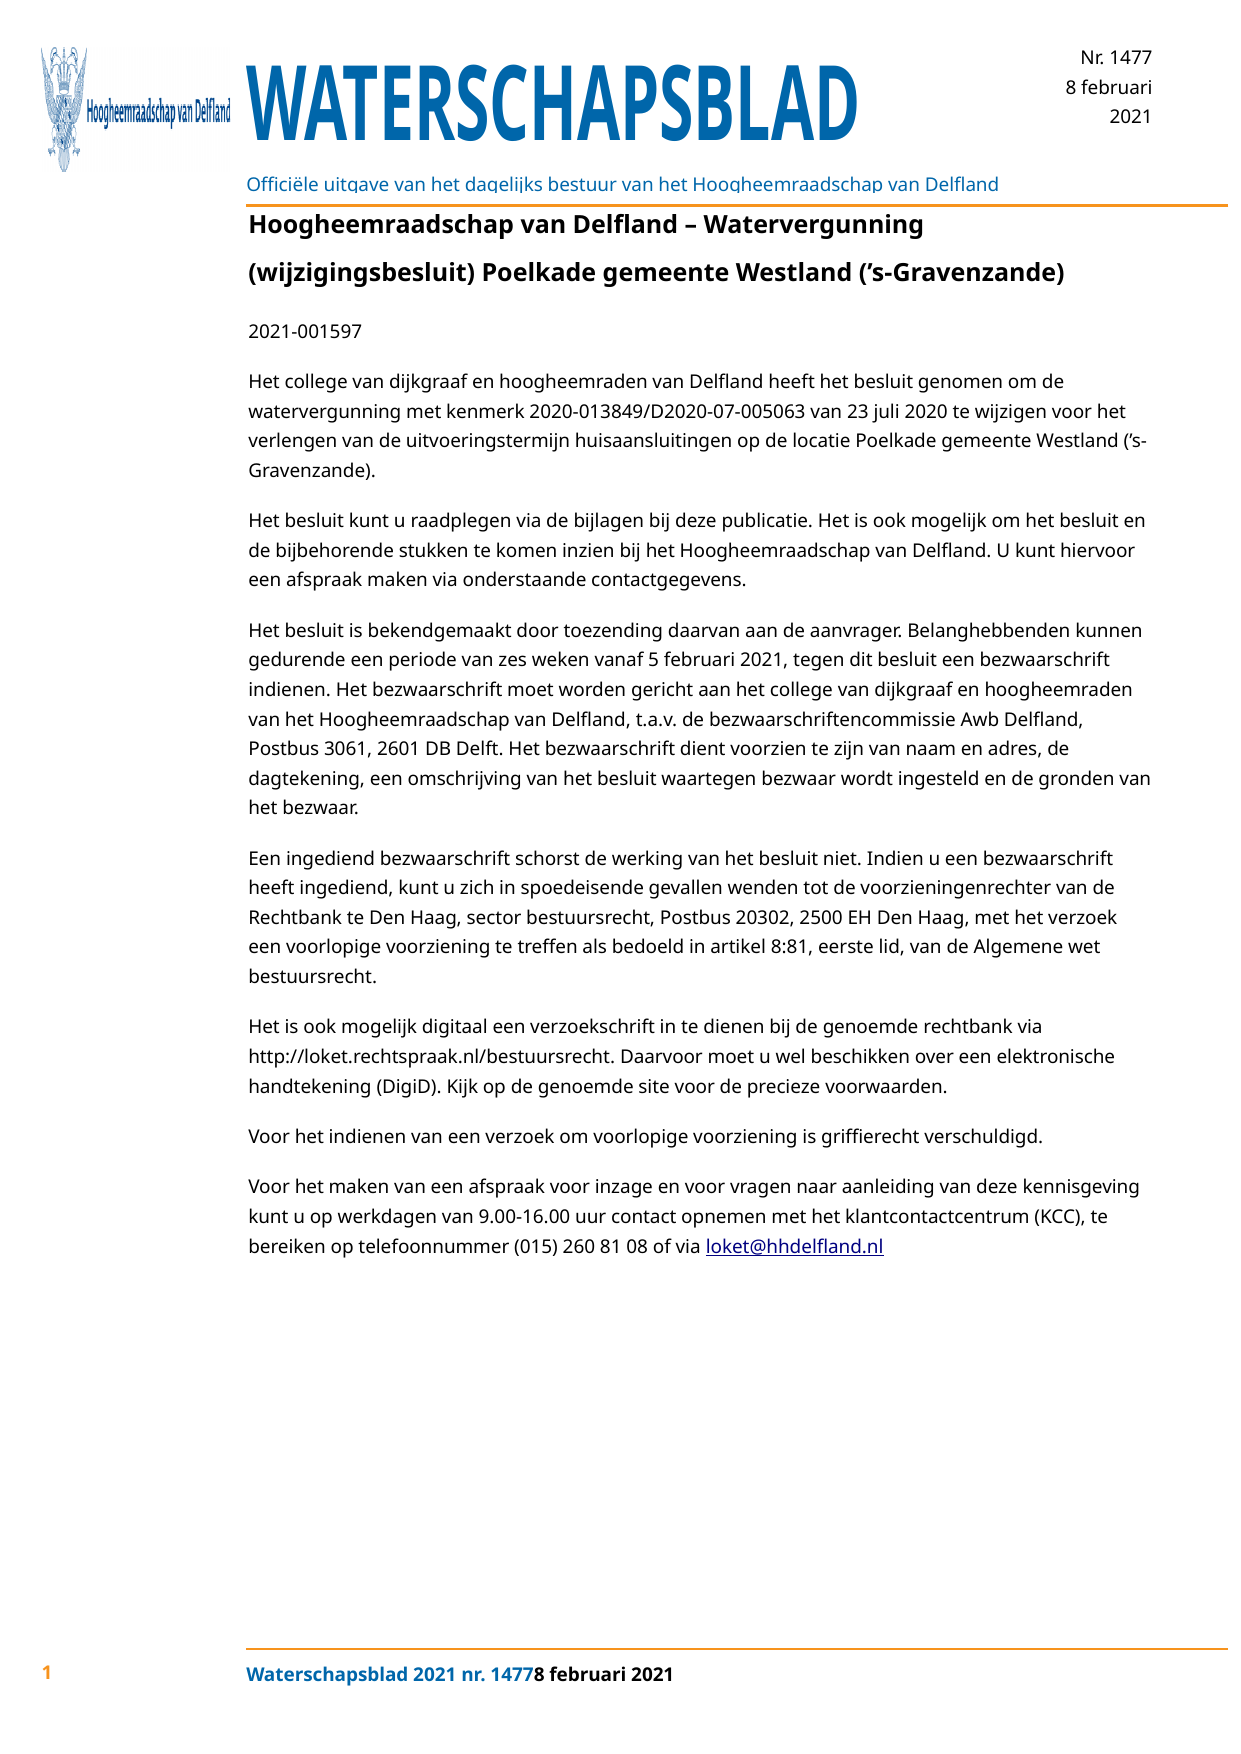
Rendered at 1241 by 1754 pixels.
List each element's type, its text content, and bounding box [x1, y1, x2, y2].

text 2021-001597 [248, 318, 1152, 344]
text Voor het maken van een afspraak voor inzage en voor vragen naar aanleiding van deze kennisgeving kunt u op werkdagen van 9.00-16.00 uur contact opnemen met het klantcontactcentrum (KCC), te bereiken op telefoonnummer (015) 260 81 08 of via loket@hhdelfland.nl [248, 1174, 1152, 1259]
text Het college van dijkgraaf en hoogheemraden van Delfland heeft het besluit genomen om de watervergunning met kenmerk 2020-013849/D2020-07-005063 van 23 juli 2020 te wijzigen voor het verlengen van de uitvoeringstermijn huisaansluitingen op de locatie Poelkade gemeente Westland (’s-Gravenzande). [248, 368, 1152, 483]
text Hoogheemraadschap van Delfland – Watervergunning (wijzigingsbesluit) Poelkade gemeente Westland (’s-Gravenzande) [248, 207, 1152, 288]
text Een ingediend bezwaarschrift schorst de werking van het besluit niet. Indien u een bezwaarschrift heeft ingediend, kunt u zich in spoedeisende gevallen wenden tot de voorzieningenrechter van de Rechtbank te Den Haag, sector bestuursrecht, Postbus 20302, 2500 EH Den Haag, met het verzoek een voorlopige voorziening te treffen als bedoeld in artikel 8:81, eerste lid, van de Algemene wet bestuursrecht. [248, 845, 1152, 989]
text Het is ook mogelijk digitaal een verzoekschrift in te dienen bij de genoemde rechtbank via http://loket.rechtspraak.nl/bestuursrecht. Daarvoor moet u wel beschikken over een elektronische handtekening (DigiD). Kijk op de genoemde site voor de precieze voorwaarden. [248, 1014, 1152, 1099]
text Voor het indienen van een verzoek om voorlopige voorziening is griffierecht verschuldigd. [248, 1123, 1152, 1149]
text Het besluit kunt u raadplegen via de bijlagen bij deze publicatie. Het is ook mogelijk om het besluit en de bijbehorende stukken te komen inzien bij het Hoogheemraadschap van Delfland. U kunt hiervoor een afspraak maken via onderstaande contactgegevens. [248, 507, 1152, 592]
text Het besluit is bekendgemaakt door toezending daarvan aan de aanvrager. Belanghebbenden kunnen gedurende een periode van zes weken vanaf 5 februari 2021, tegen dit besluit een bezwaarschrift indienen. Het bezwaarschrift moet worden gericht aan het college van dijkgraaf en hoogheemraden van het Hoogheemraadschap van Delfland, t.a.v. de bezwaarschriftencommissie Awb Delfland, Postbus 3061, 2601 DB Delft. Het bezwaarschrift dient voorzien te zijn van naam en adres, de dagtekening, een omschrijving van het besluit waartegen bezwaar wordt ingesteld en de gronden van het bezwaar. [248, 617, 1152, 820]
picture [41, 47, 231, 172]
